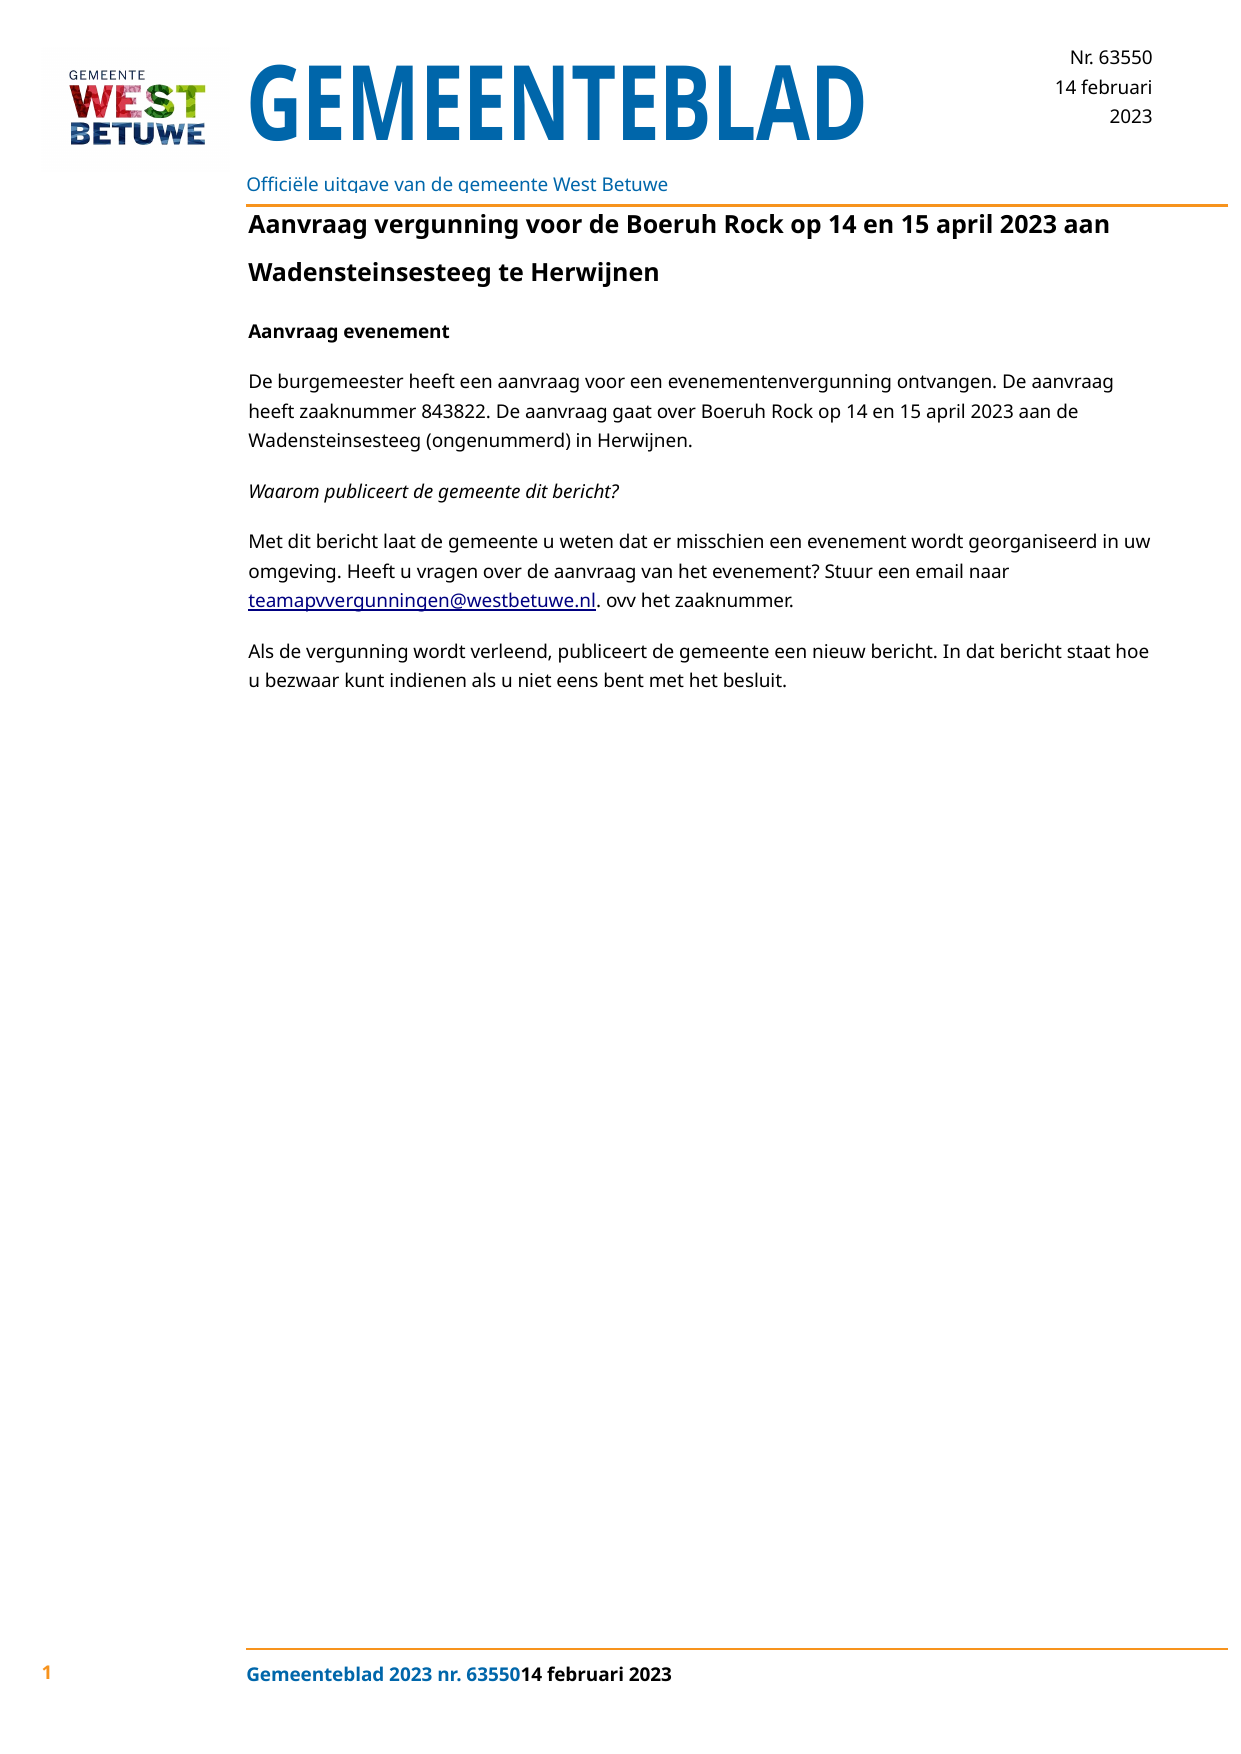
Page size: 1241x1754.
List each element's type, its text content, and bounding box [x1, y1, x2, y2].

text Waarom publiceert de gemeente dit bericht? [248, 478, 1152, 504]
text Aanvraag evenement [248, 318, 1152, 344]
text Als de vergunning wordt verleend, publiceert de gemeente een nieuw bericht. In dat bericht staat hoe u bezwaar kunt indienen als u niet eens bent met het besluit. [248, 638, 1152, 693]
text Met dit bericht laat de gemeente u weten dat er misschien een evenement wordt georganiseerd in uw omgeving. Heeft u vragen over de aanvraag van het evenement? Stuur een email naar teamapvvergunningen@westbetuwe.nl. ovv het zaaknummer. [248, 528, 1152, 613]
text Aanvraag vergunning voor de Boeruh Rock op 14 en 15 april 2023 aan Wadensteinsesteeg te Herwijnen [248, 207, 1152, 288]
text De burgemeester heeft een aanvraag voor een evenementenvergunning ontvangen. De aanvraag heeft zaaknummer 843822. De aanvraag gaat over Boeruh Rock op 14 en 15 april 2023 aan de Wadensteinsesteeg (ongenummerd) in Herwijnen. [248, 368, 1152, 453]
picture [41, 47, 231, 172]
